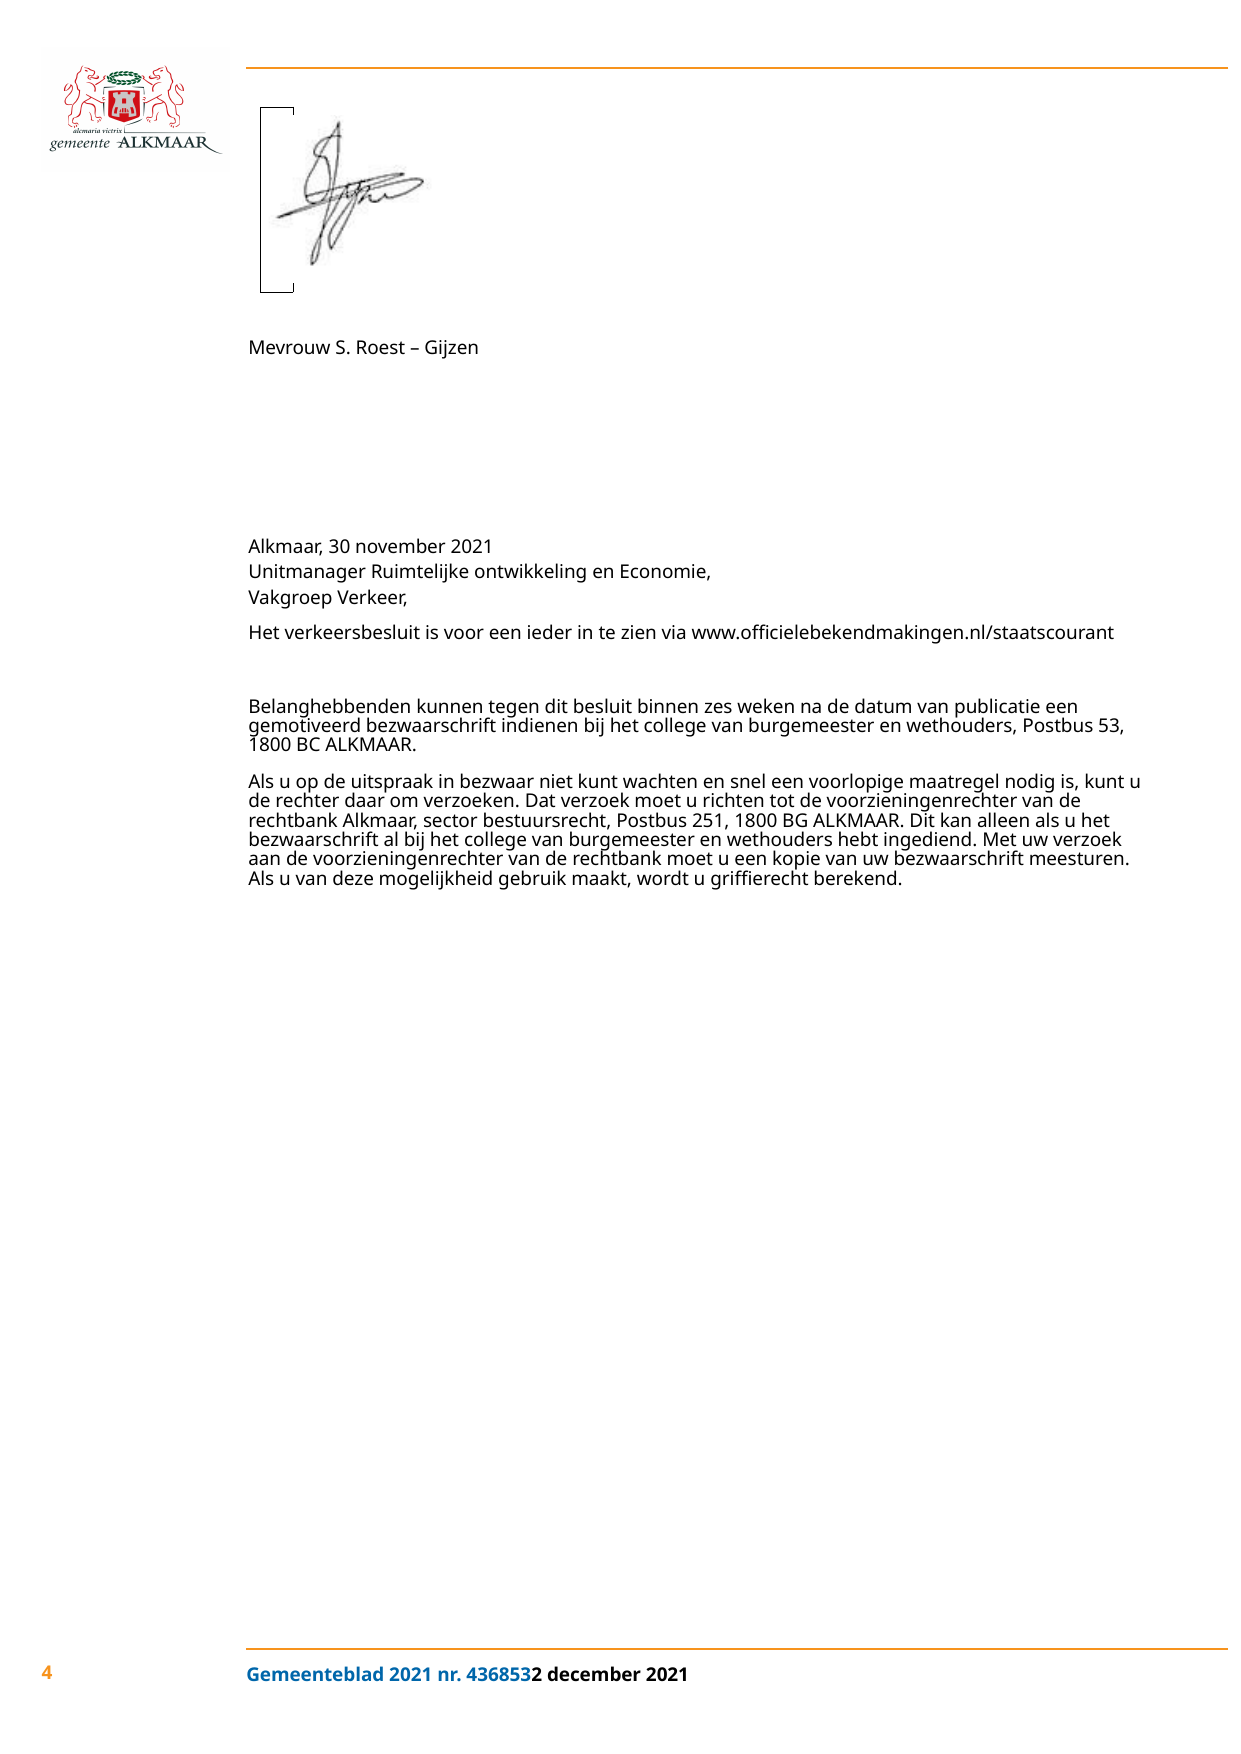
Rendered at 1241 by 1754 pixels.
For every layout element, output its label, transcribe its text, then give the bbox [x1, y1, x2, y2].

picture [268, 115, 501, 283]
text Vakgroep Verkeer, [248, 584, 1152, 610]
text Belanghebbenden kunnen tegen dit besluit binnen zes weken na de datum van publicatie een gemotiveerd bezwaarschrift indienen bij het college van burgemeester en wethouders, Postbus 53, 1800 BC ALKMAAR. [248, 698, 1152, 756]
text Alkmaar, 30 november 2021 [248, 533, 1152, 559]
picture [41, 47, 231, 172]
text Als u op de uitspraak in bezwaar niet kunt wachten en snel een voorlopige maatregel nodig is, kunt u de rechter daar om verzoeken. Dat verzoek moet u richten tot de voorzieningenrechter van de rechtbank Alkmaar, sector bestuursrecht, Postbus 251, 1800 BG ALKMAAR. Dit kan alleen als u het bezwaarschrift al bij het college van burgemeester en wethouders hebt ingediend. Met uw verzoek aan de voorzieningenrechter van de rechtbank moet u een kopie van uw bezwaarschrift meesturen. Als u van deze mogelijkheid gebruik maakt, wordt u griffierecht berekend. [248, 773, 1152, 889]
text Het verkeersbesluit is voor een ieder in te zien via www.officielebekendmakingen.nl/staatscourant [248, 624, 1152, 643]
text Mevrouw S. Roest – Gijzen [248, 334, 1152, 359]
text Unitmanager Ruimtelijke ontwikkeling en Economie, [248, 559, 1152, 584]
